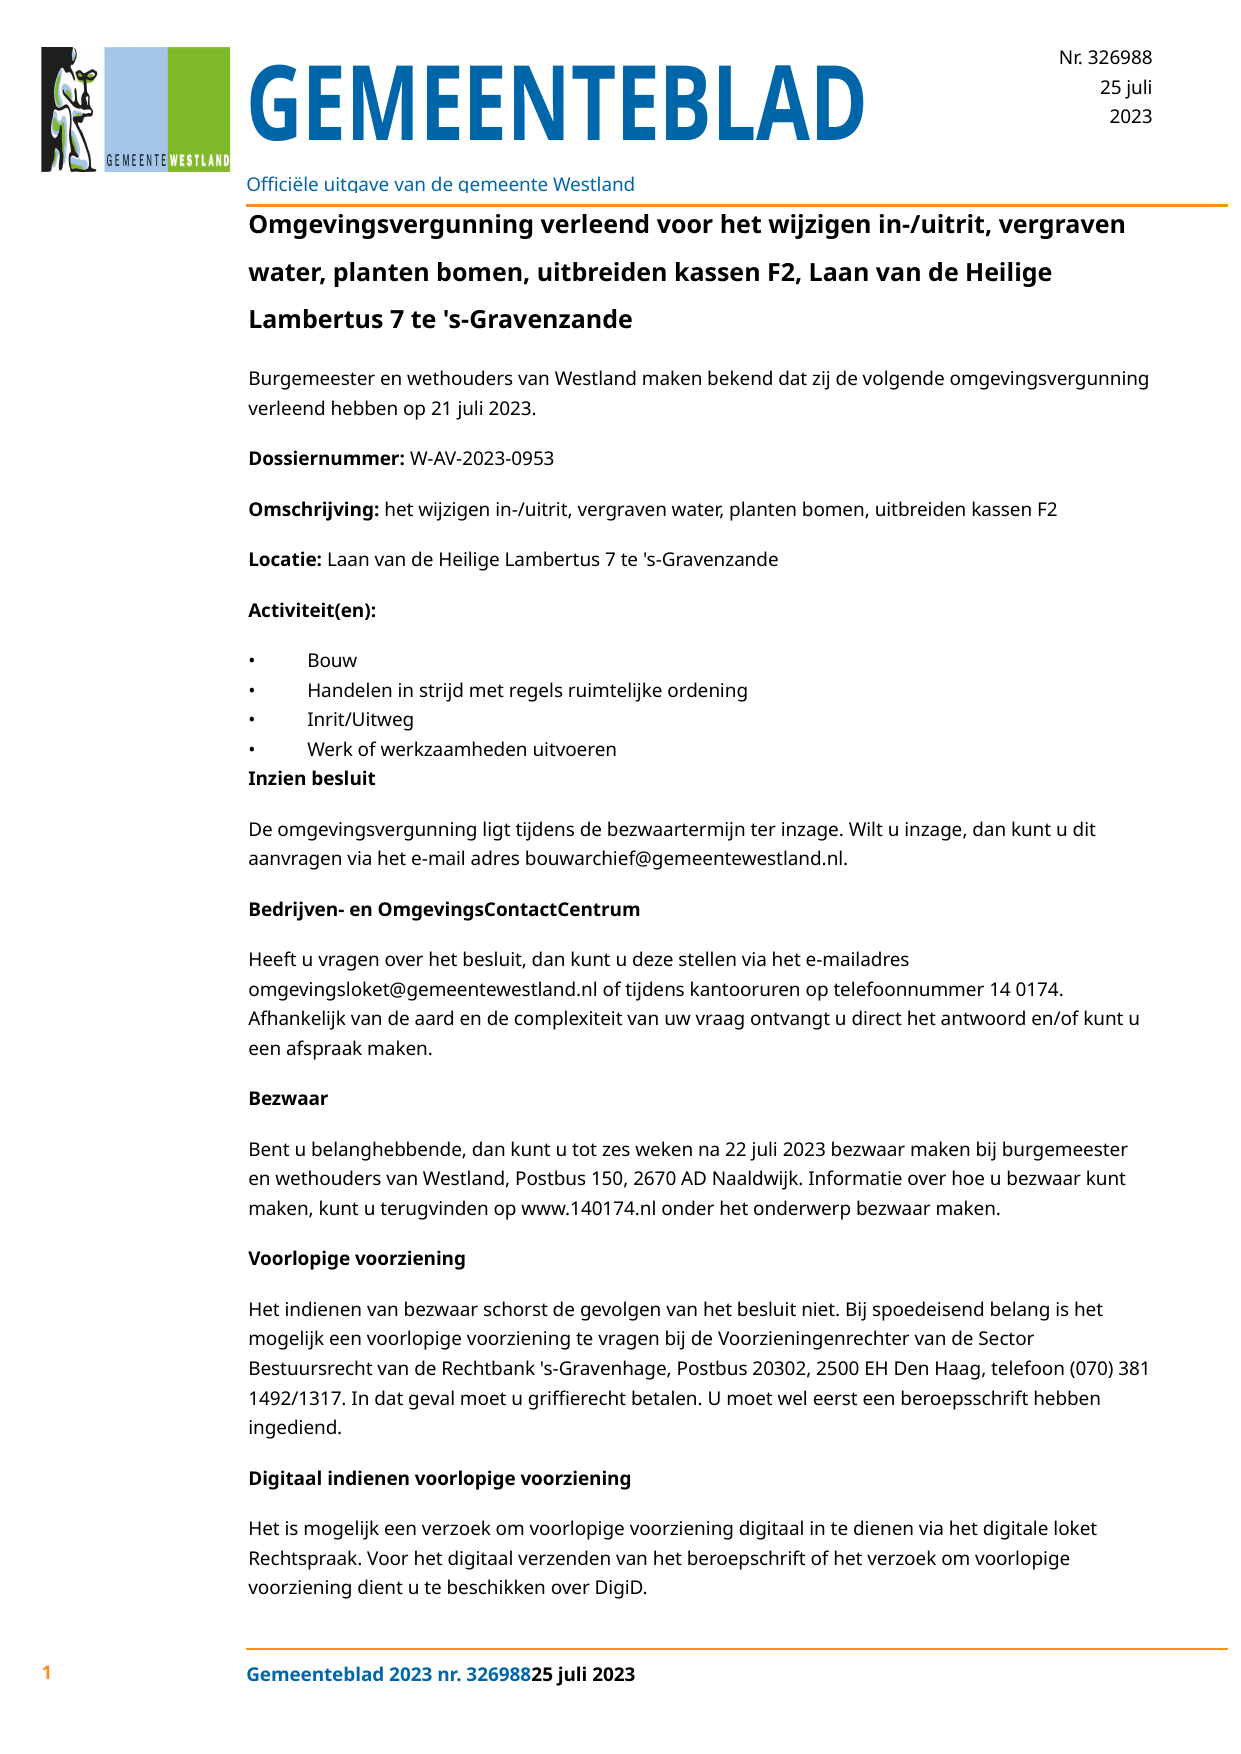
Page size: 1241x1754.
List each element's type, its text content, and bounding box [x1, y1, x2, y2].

text De omgevingsvergunning ligt tijdens de bezwaartermijn ter inzage. Wilt u inzage, dan kunt u dit aanvragen via het e-mail adres bouwarchief@gemeentewestland.nl. [248, 816, 1152, 871]
list Werk of werkzaamheden uitvoeren [248, 736, 1152, 762]
text Het indienen van bezwaar schorst de gevolgen van het besluit niet. Bij spoedeisend belang is het mogelijk een voorlopige voorziening te vragen bij de Voorzieningenrechter van de Sector Bestuursrecht van de Rechtbank 's-Gravenhage, Postbus 20302, 2500 EH Den Haag, telefoon (070) 381 1492/1317. In dat geval moet u griffierecht betalen. U moet wel eerst een beroepsschrift hebben ingediend. [248, 1296, 1152, 1440]
text Dossiernummer: W-AV-2023-0953 [248, 446, 1152, 471]
text Bent u belanghebbende, dan kunt u tot zes weken na 22 juli 2023 bezwaar maken bij burgemeester en wethouders van Westland, Postbus 150, 2670 AD Naaldwijk. Informatie over hoe u bezwaar kunt maken, kunt u terugvinden op www.140174.nl onder het onderwerp bezwaar maken. [248, 1136, 1152, 1221]
text Het is mogelijk een verzoek om voorlopige voorziening digitaal in te dienen via het digitale loket Rechtspraak. Voor het digitaal verzenden van het beroepschrift of het verzoek om voorlopige voorziening dient u te beschikken over DigiD. [248, 1515, 1152, 1600]
text Omschrijving: het wijzigen in-/uitrit, vergraven water, planten bomen, uitbreiden kassen F2 [248, 496, 1152, 522]
text Bezwaar [248, 1086, 1152, 1111]
text Activiteit(en): [248, 597, 1152, 622]
list Bouw [248, 647, 1152, 673]
list Inrit/Uitweg [248, 706, 1152, 732]
text Voorlopige voorziening [248, 1246, 1152, 1271]
text Bedrijven- en OmgevingsContactCentrum [248, 896, 1152, 922]
picture [41, 47, 231, 172]
text Heeft u vragen over het besluit, dan kunt u deze stellen via het e-mailadres omgevingsloket@gemeentewestland.nl of tijdens kantooruren op telefoonnummer 14 0174. Afhankelijk van de aard en de complexiteit van uw vraag ontvangt u direct het antwoord en/of kunt u een afspraak maken. [248, 946, 1152, 1061]
text Burgemeester en wethouders van Westland maken bekend dat zij de volgende omgevingsvergunning verleend hebben op 21 juli 2023. [248, 366, 1152, 421]
text Inzien besluit [248, 766, 1152, 791]
list Handelen in strijd met regels ruimtelijke ordening [248, 677, 1152, 702]
text Locatie: Laan van de Heilige Lambertus 7 te 's-Gravenzande [248, 546, 1152, 572]
text Omgevingsvergunning verleend voor het wijzigen in-/uitrit, vergraven water, planten bomen, uitbreiden kassen F2, Laan van de Heilige Lambertus 7 te 's-Gravenzande [248, 207, 1152, 336]
text Digitaal indienen voorlopige voorziening [248, 1465, 1152, 1490]
